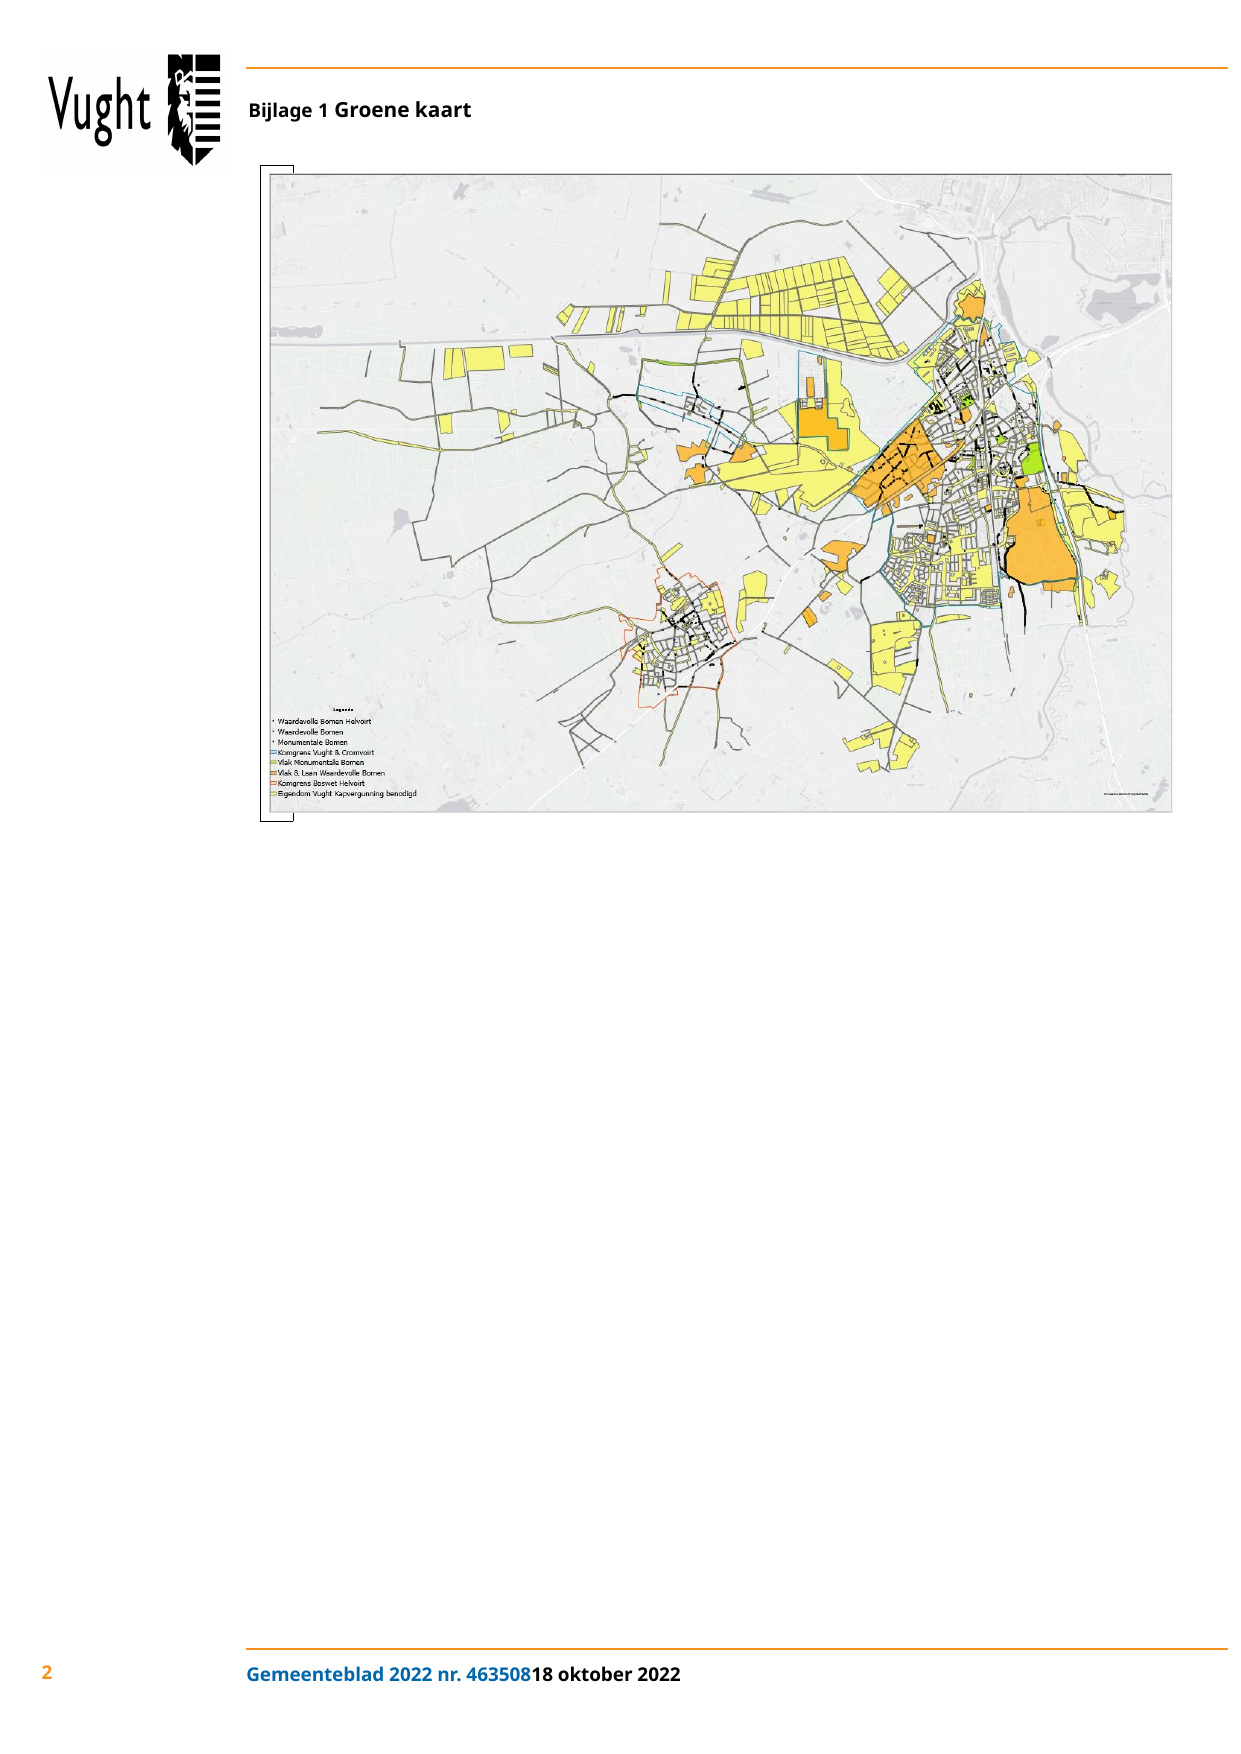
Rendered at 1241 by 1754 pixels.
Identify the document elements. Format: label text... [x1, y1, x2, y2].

text Bijlage 1 Groene kaart [248, 95, 1152, 123]
picture [41, 47, 231, 172]
picture [268, 173, 1173, 813]
